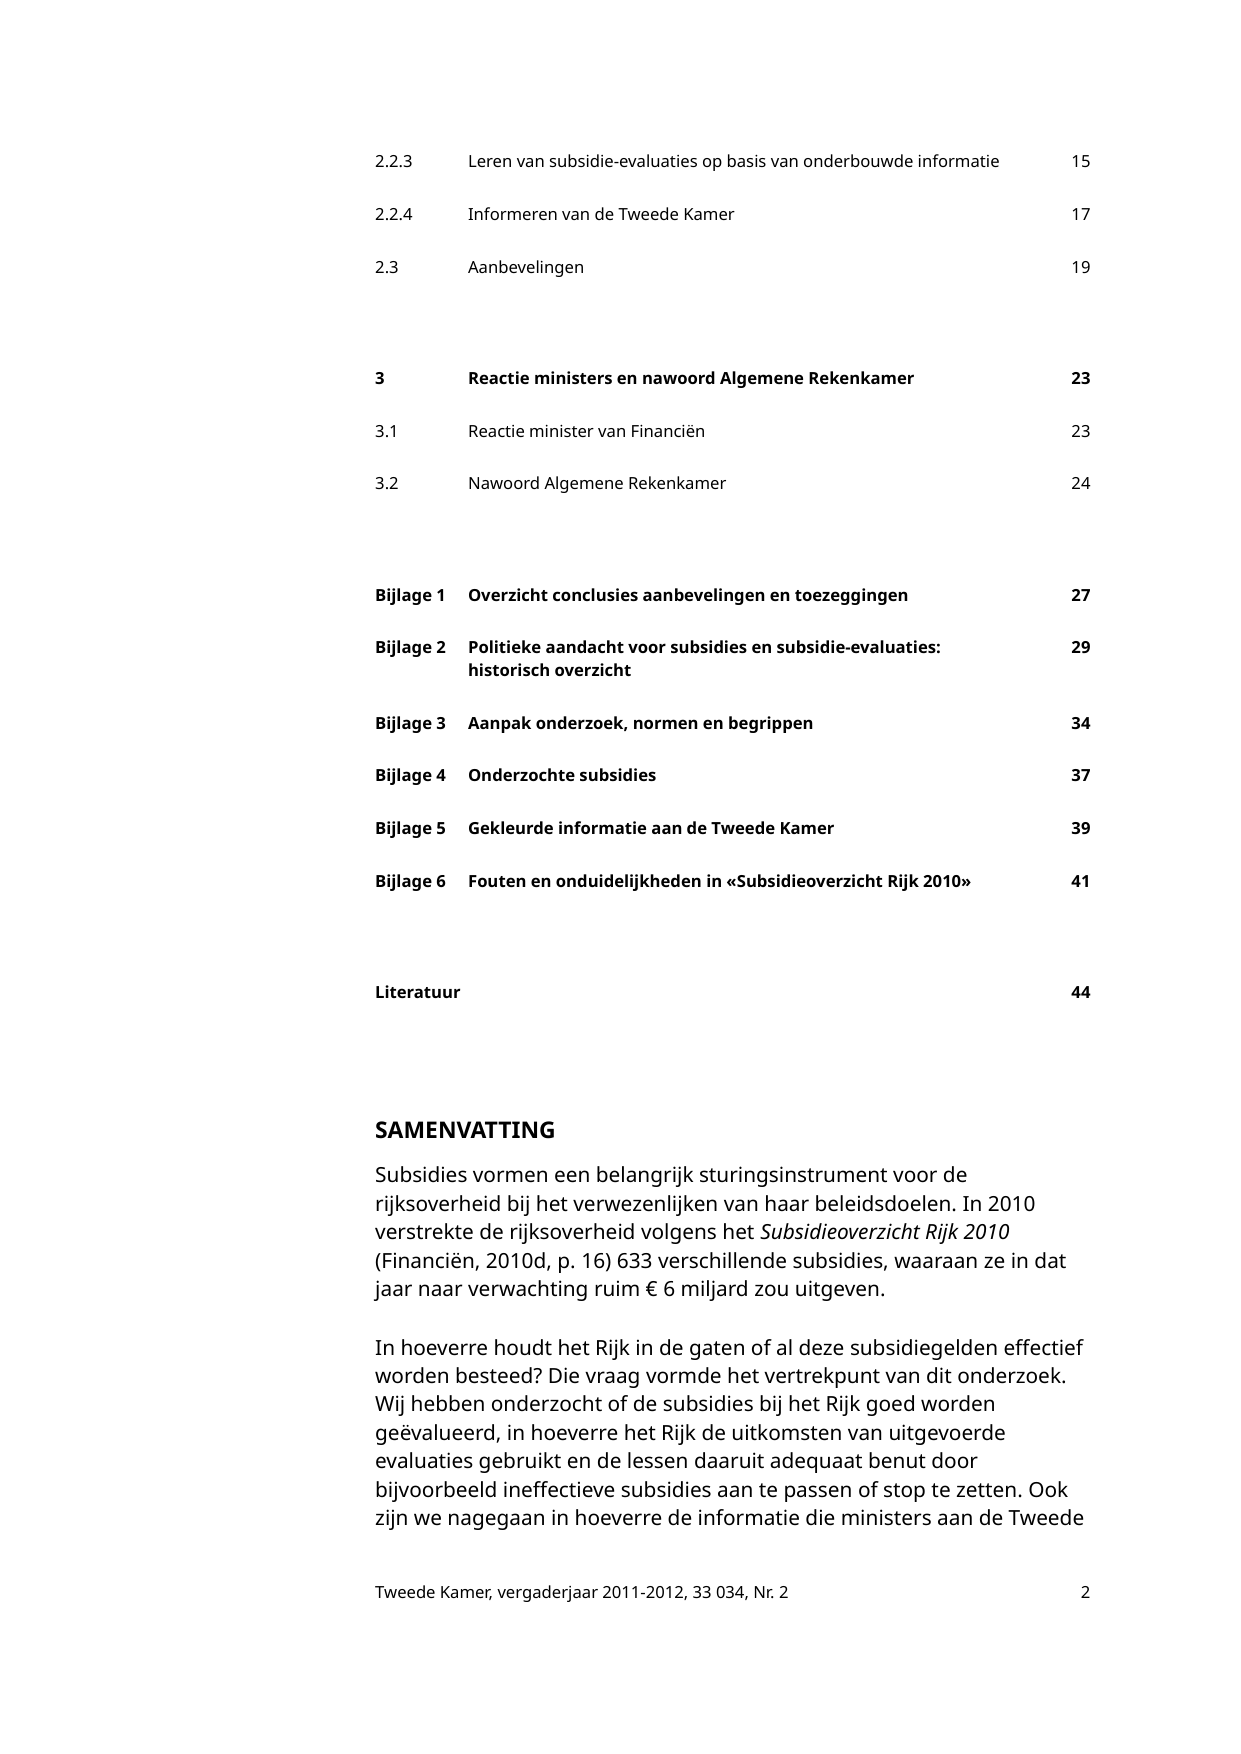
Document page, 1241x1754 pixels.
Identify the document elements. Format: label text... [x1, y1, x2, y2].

table_cell Aanpak onderzoek, normen en begrippen [468, 711, 1026, 764]
table_cell 44 [1026, 981, 1090, 1033]
table_cell [468, 308, 1026, 367]
table_cell Bijlage 6 [375, 869, 468, 922]
table_cell [468, 922, 1026, 981]
table_cell Fouten en onduidelijkheden in «Subsidieoverzicht Rijk 2010» [468, 869, 1026, 922]
table_cell [1026, 525, 1090, 583]
table_cell 2.2.3 [375, 150, 468, 203]
table_cell [1026, 922, 1090, 981]
table_cell Onderzochte subsidies [468, 764, 1026, 817]
table_cell Aanbevelingen [468, 255, 1026, 308]
table_cell 23 [1026, 419, 1090, 472]
table_cell 19 [1026, 255, 1090, 308]
subtitle SAMENVATTING [375, 1114, 1090, 1145]
table_cell 3.1 [375, 419, 468, 472]
table_cell [468, 525, 1026, 583]
table_cell 2.2.4 [375, 203, 468, 255]
table_cell 27 [1026, 583, 1090, 636]
table_cell Nawoord Algemene Rekenkamer [468, 472, 1026, 525]
table_cell Politieke aandacht voor subsidies en subsidie-evaluaties: historisch overzicht [468, 636, 1026, 711]
table_cell Reactie minister van Financiën [468, 419, 1026, 472]
table_cell Bijlage 5 [375, 817, 468, 869]
table_cell 34 [1026, 711, 1090, 764]
table_cell 29 [1026, 636, 1090, 711]
table_cell [375, 922, 468, 981]
text In hoeverre houdt het Rijk in de gaten of al deze subsidiegelden effectief worden besteed? Die vraag vormde het vertrekpunt van dit onderzoek. Wij hebben onderzocht of de subsidies bij het Rijk goed worden geëvalueerd, in hoeverre het Rijk de uitkomsten van uitgevoerde evaluaties gebruikt en de lessen daaruit adequaat benut door bijvoorbeeld ineffectieve subsidies aan te passen of stop te zetten. Ook zijn we nagegaan in hoeverre de informatie die ministers aan de Tweede [375, 1333, 1090, 1532]
table_cell Reactie ministers en nawoord Algemene Rekenkamer [468, 367, 1026, 419]
table_cell 41 [1026, 869, 1090, 922]
table_cell Bijlage 3 [375, 711, 468, 764]
table_cell 37 [1026, 764, 1090, 817]
table_cell 17 [1026, 203, 1090, 255]
table_cell Literatuur [375, 981, 1026, 1033]
table_cell 23 [1026, 367, 1090, 419]
table_cell Gekleurde informatie aan de Tweede Kamer [468, 817, 1026, 869]
table_cell 24 [1026, 472, 1090, 525]
table_cell 15 [1026, 150, 1090, 203]
table_cell 39 [1026, 817, 1090, 869]
text Subsidies vormen een belangrijk sturingsinstrument voor de rijksoverheid bij het verwezenlijken van haar beleidsdoelen. In 2010 verstrekte de rijksoverheid volgens het Subsidieoverzicht Rijk 2010 (Financiën, 2010d, p. 16) 633 verschillende subsidies, waaraan ze in dat jaar naar verwachting ruim € 6 miljard zou uitgeven. [375, 1160, 1090, 1303]
table_cell Bijlage 2 [375, 636, 468, 711]
table_cell [1026, 308, 1090, 367]
table_cell [375, 308, 468, 367]
table_cell 2.3 [375, 255, 468, 308]
table_cell Informeren van de Tweede Kamer [468, 203, 1026, 255]
table_cell [375, 525, 468, 583]
table_cell Leren van subsidie-evaluaties op basis van onderbouwde informatie [468, 150, 1026, 203]
table_cell Bijlage 4 [375, 764, 468, 817]
table_cell 3 [375, 367, 468, 419]
table_cell Overzicht conclusies aanbevelingen en toezeggingen [468, 583, 1026, 636]
table_cell 3.2 [375, 472, 468, 525]
table_cell Bijlage 1 [375, 583, 468, 636]
